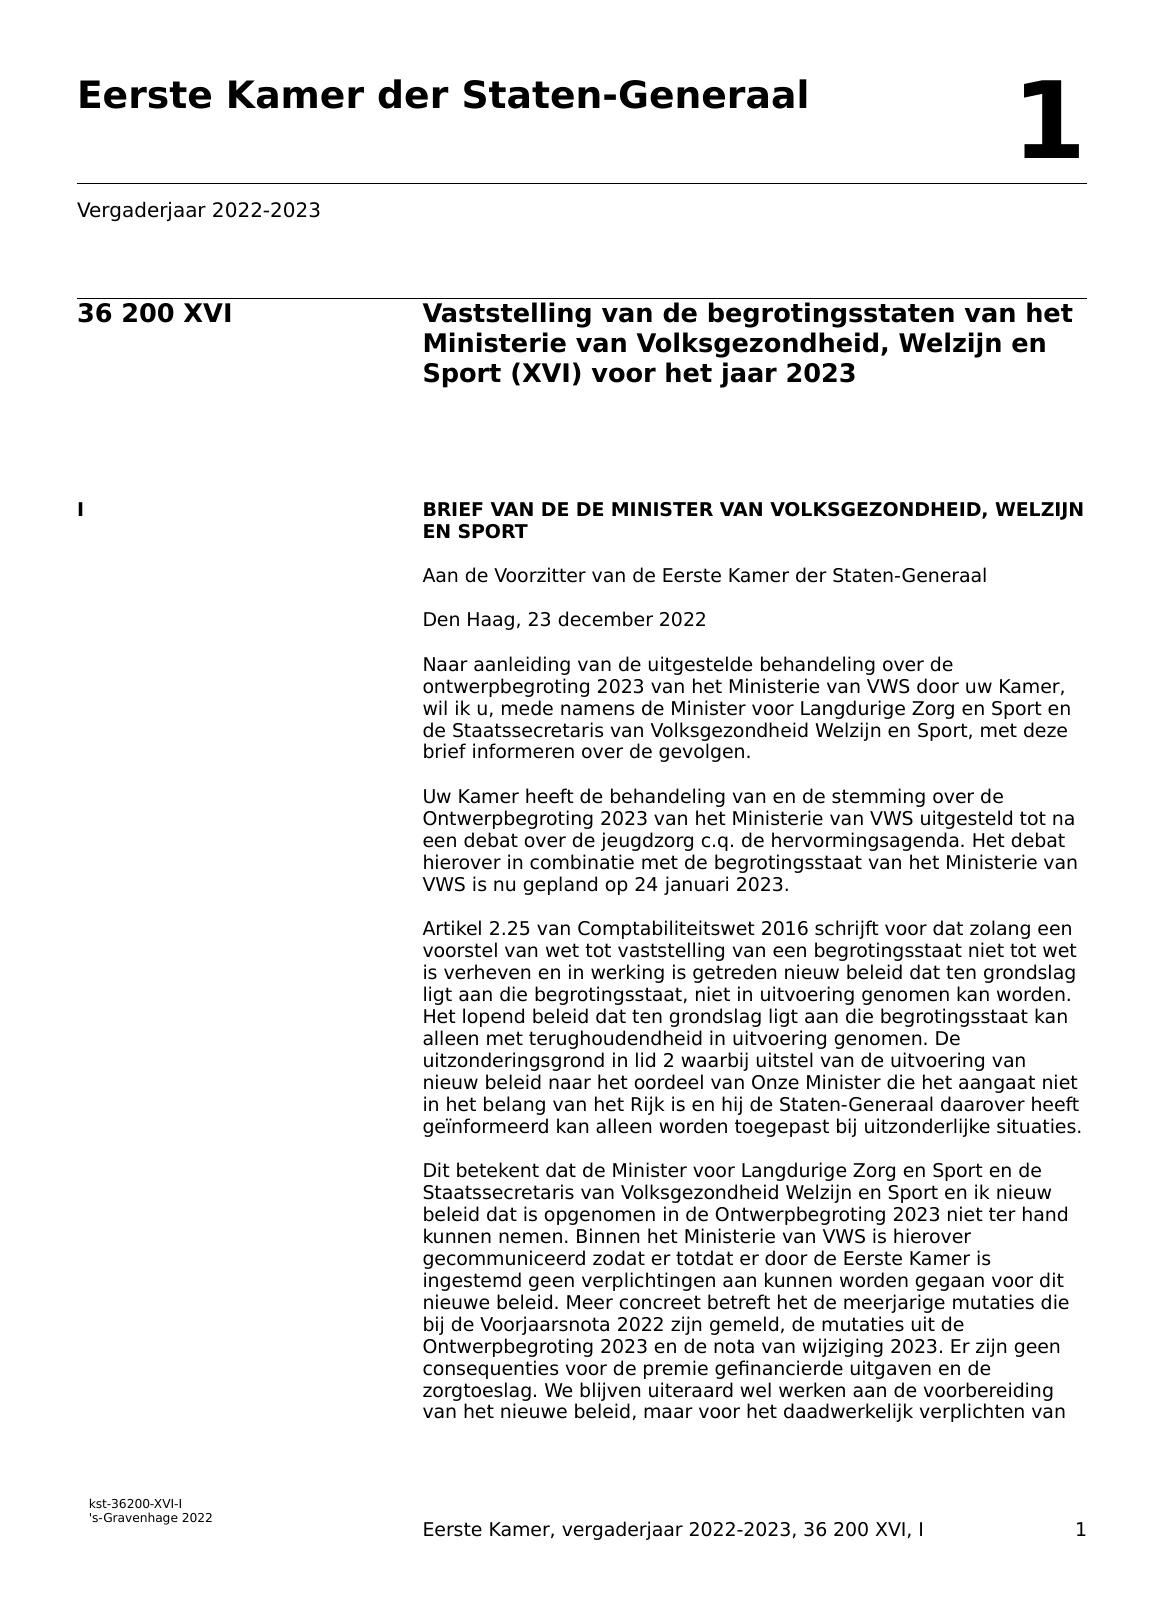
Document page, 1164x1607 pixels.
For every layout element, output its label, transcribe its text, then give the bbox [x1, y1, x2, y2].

text kst-36200-XVI-I [88, 1497, 323, 1511]
subtitle I BRIEF VAN DE DE MINISTER VAN VOLKSGEZONDHEID, WELZIJN EN SPORT [77, 499, 1087, 543]
text Artikel 2.25 van Comptabiliteitswet 2016 schrijft voor dat zolang een voorstel van wet tot vaststelling van een begrotingsstaat niet tot wet is verheven en in werking is getreden nieuw beleid dat ten grondslag ligt aan die begrotingsstaat, niet in uitvoering genomen kan worden. Het lopend beleid dat ten grondslag ligt aan die begrotingsstaat kan alleen met terughoudendheid in uitvoering genomen. De uitzonderingsgrond in lid 2 waarbij uitstel van de uitvoering van nieuw beleid naar het oordeel van Onze Minister die het aangaat niet in het belang van het Rijk is en hij de Staten-Generaal daarover heeft geïnformeerd kan alleen worden toegepast bij uitzonderlijke situaties. [422, 918, 1087, 1137]
subtitle 36 200 XVI Vaststelling van de begrotingsstaten van het Ministerie van Volksgezondheid, Welzijn en Sport (XVI) voor het jaar 2023 [77, 299, 1087, 388]
text 's-Gravenhage 2022 [88, 1511, 323, 1525]
table_header Eerste Kamer der Staten-Generaal [77, 59, 886, 183]
text Uw Kamer heeft de behandeling van en de stemming over de Ontwerpbegroting 2023 van het Ministerie van VWS uitgesteld tot na een debat over de jeugdzorg c.q. de hervormingsagenda. Het debat hierover in combinatie met de begrotingsstaat van het Ministerie van VWS is nu gepland op 24 januari 2023. [422, 786, 1087, 896]
text Naar aanleiding van de uitgestelde behandeling over de ontwerpbegroting 2023 van het Ministerie van VWS door uw Kamer, wil ik u, mede namens de Minister voor Langdurige Zorg en Sport en de Staatssecretaris van Volksgezondheid Welzijn en Sport, met deze brief informeren over de gevolgen. [422, 653, 1087, 763]
table_header 1 [886, 59, 1087, 183]
text Den Haag, 23 december 2022 [422, 609, 1087, 631]
table_cell Vergaderjaar 2022-2023 [77, 184, 1087, 298]
text Aan de Voorzitter van de Eerste Kamer der Staten-Generaal [422, 565, 1087, 587]
text Dit betekent dat de Minister voor Langdurige Zorg en Sport en de Staatssecretaris van Volksgezondheid Welzijn en Sport en ik nieuw beleid dat is opgenomen in de Ontwerpbegroting 2023 niet ter hand kunnen nemen. Binnen het Ministerie van VWS is hierover gecommuniceerd zodat er totdat er door de Eerste Kamer is ingestemd geen verplichtingen aan kunnen worden gegaan voor dit nieuwe beleid. Meer concreet betreft het de meerjarige mutaties die bij de Voorjaarsnota 2022 zijn gemeld, de mutaties uit de Ontwerpbegroting 2023 en de nota van wijziging 2023. Er zijn geen consequenties voor de premie gefinancierde uitgaven en de zorgtoeslag. We blijven uiteraard wel werken aan de voorbereiding van het nieuwe beleid, maar voor het daadwerkelijk verplichten van [422, 1160, 1087, 1423]
